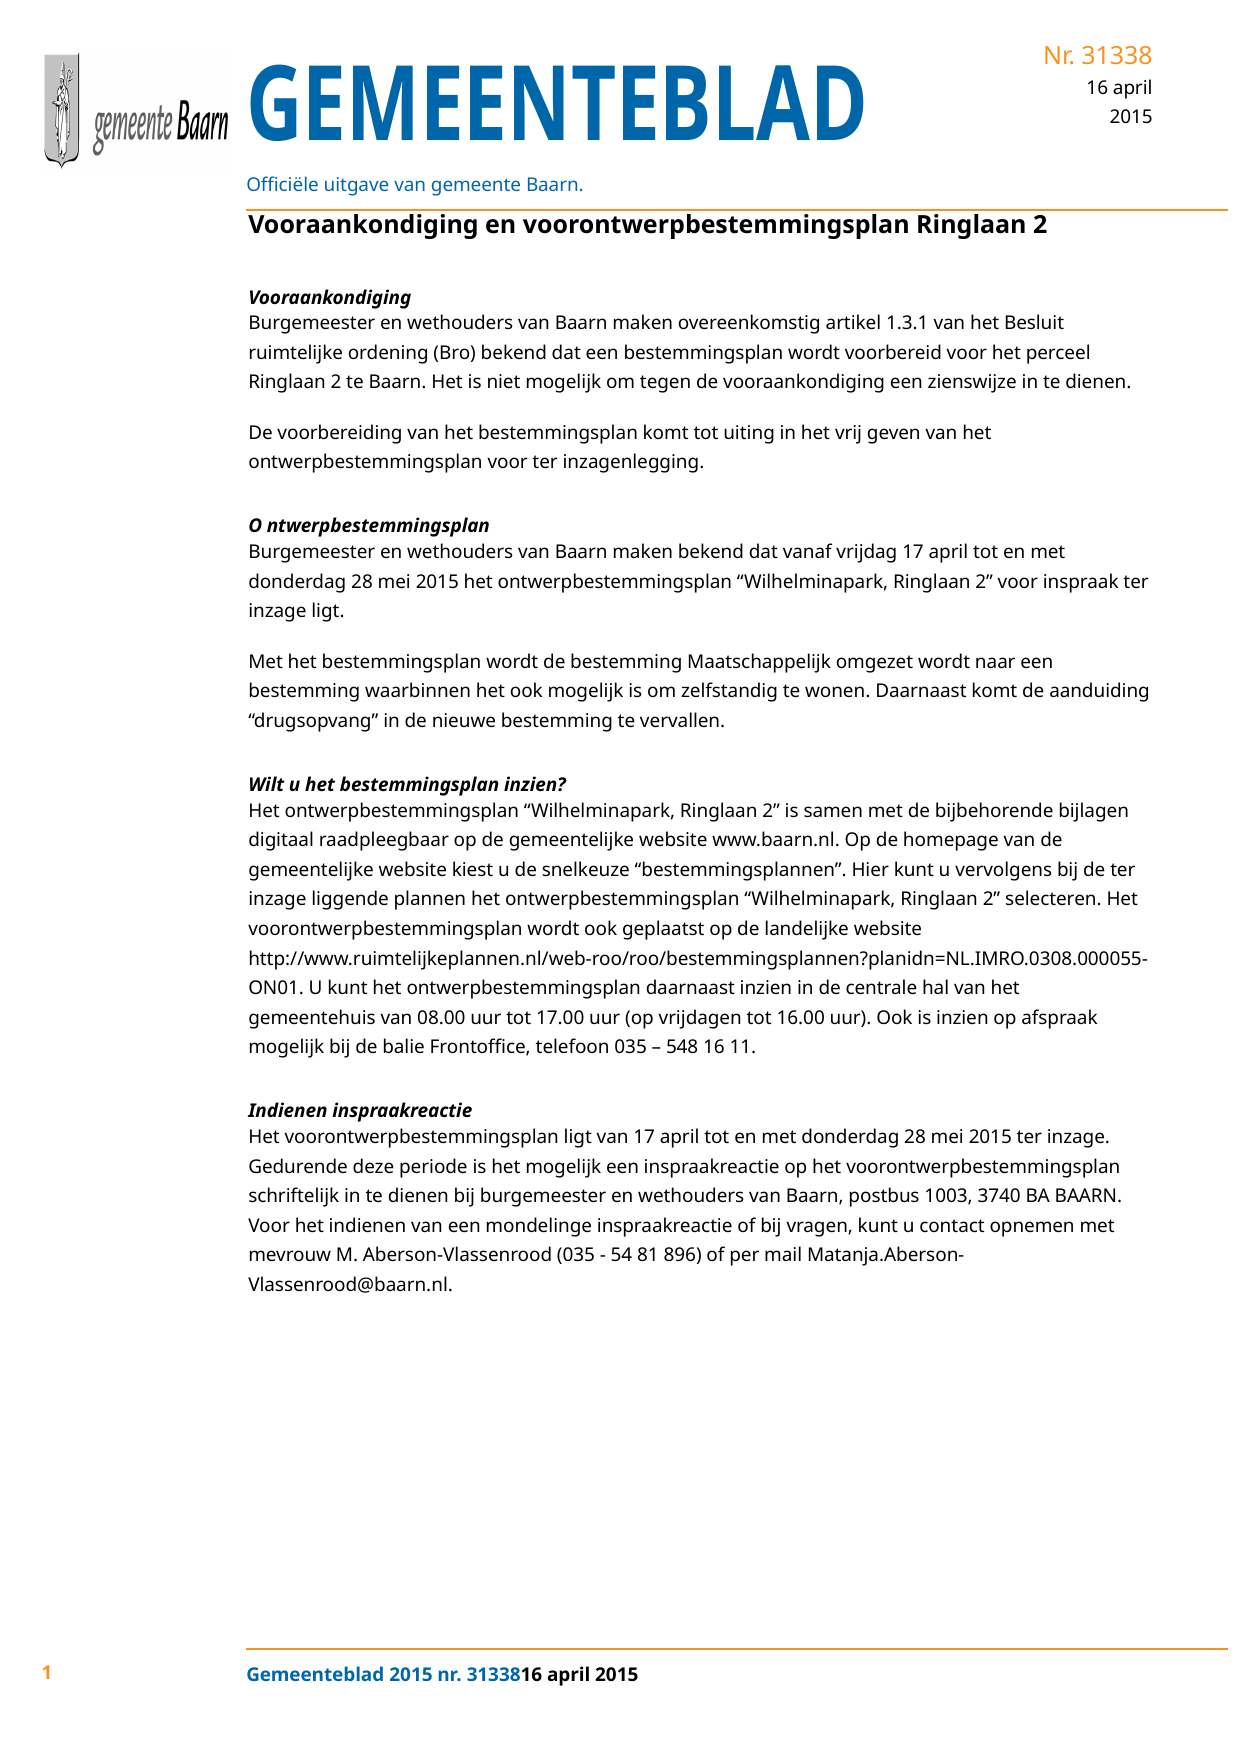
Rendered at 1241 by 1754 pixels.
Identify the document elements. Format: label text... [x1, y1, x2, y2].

text Burgemeester en wethouders van Baarn maken overeenkomstig artikel 1.3.1 van het Besluit ruimtelijke ordening (Bro) bekend dat een bestemmingsplan wordt voorbereid voor het perceel Ringlaan 2 te Baarn. Het is niet mogelijk om tegen de vooraankondiging een zienswijze in te dienen. [248, 309, 1152, 394]
text Het ontwerpbestemmingsplan “Wilhelminapark, Ringlaan 2” is samen met de bijbehorende bijlagen digitaal raadpleegbaar op de gemeentelijke website www.baarn.nl. Op de homepage van de gemeentelijke website kiest u de snelkeuze “bestemmingsplannen”. Hier kunt u vervolgens bij de ter inzage liggende plannen het ontwerpbestemmingsplan “Wilhelminapark, Ringlaan 2” selecteren. Het voorontwerpbestemmingsplan wordt ook geplaatst op de landelijke website http://www.ruimtelijkeplannen.nl/web-roo/roo/bestemmingsplannen?planidn=NL.IMRO.0308.000055-ON01. U kunt het ontwerpbestemmingsplan daarnaast inzien in de centrale hal van het gemeentehuis van 08.00 uur tot 17.00 uur (op vrijdagen tot 16.00 uur). Ook is inzien op afspraak mogelijk bij de balie Frontoffice, telefoon 035 – 548 16 11. [248, 797, 1152, 1059]
text Wilt u het bestemmingsplan inzien? [248, 771, 1152, 797]
text Indienen inspraakreactie [248, 1097, 1152, 1123]
text Vooraankondiging [248, 284, 1152, 309]
text Burgemeester en wethouders van Baarn maken bekend dat vanaf vrijdag 17 april tot en met donderdag 28 mei 2015 het ontwerpbestemmingsplan “Wilhelminapark, Ringlaan 2” voor inspraak ter inzage ligt. [248, 538, 1152, 623]
text O ntwerpbestemmingsplan [248, 513, 1152, 538]
text Vooraankondiging en voorontwerpbestemmingsplan Ringlaan 2 [248, 211, 1152, 241]
text Met het bestemmingsplan wordt de bestemming Maatschappelijk omgezet wordt naar een bestemming waarbinnen het ook mogelijk is om zelfstandig te wonen. Daarnaast komt de aanduiding “drugsopvang” in de nieuwe bestemming te vervallen. [248, 648, 1152, 733]
text De voorbereiding van het bestemmingsplan komt tot uiting in het vrij geven van het ontwerpbestemmingsplan voor ter inzagenlegging. [248, 419, 1152, 474]
picture [41, 47, 231, 172]
text Het voorontwerpbestemmingsplan ligt van 17 april tot en met donderdag 28 mei 2015 ter inzage. Gedurende deze periode is het mogelijk een inspraakreactie op het voorontwerpbestemmingsplan schriftelijk in te dienen bij burgemeester en wethouders van Baarn, postbus 1003, 3740 BA BAARN. Voor het indienen van een mondelinge inspraakreactie of bij vragen, kunt u contact opnemen met mevrouw M. Aberson-Vlassenrood (035 - 54 81 896) of per mail Matanja.Aberson-Vlassenrood@baarn.nl. [248, 1123, 1152, 1297]
